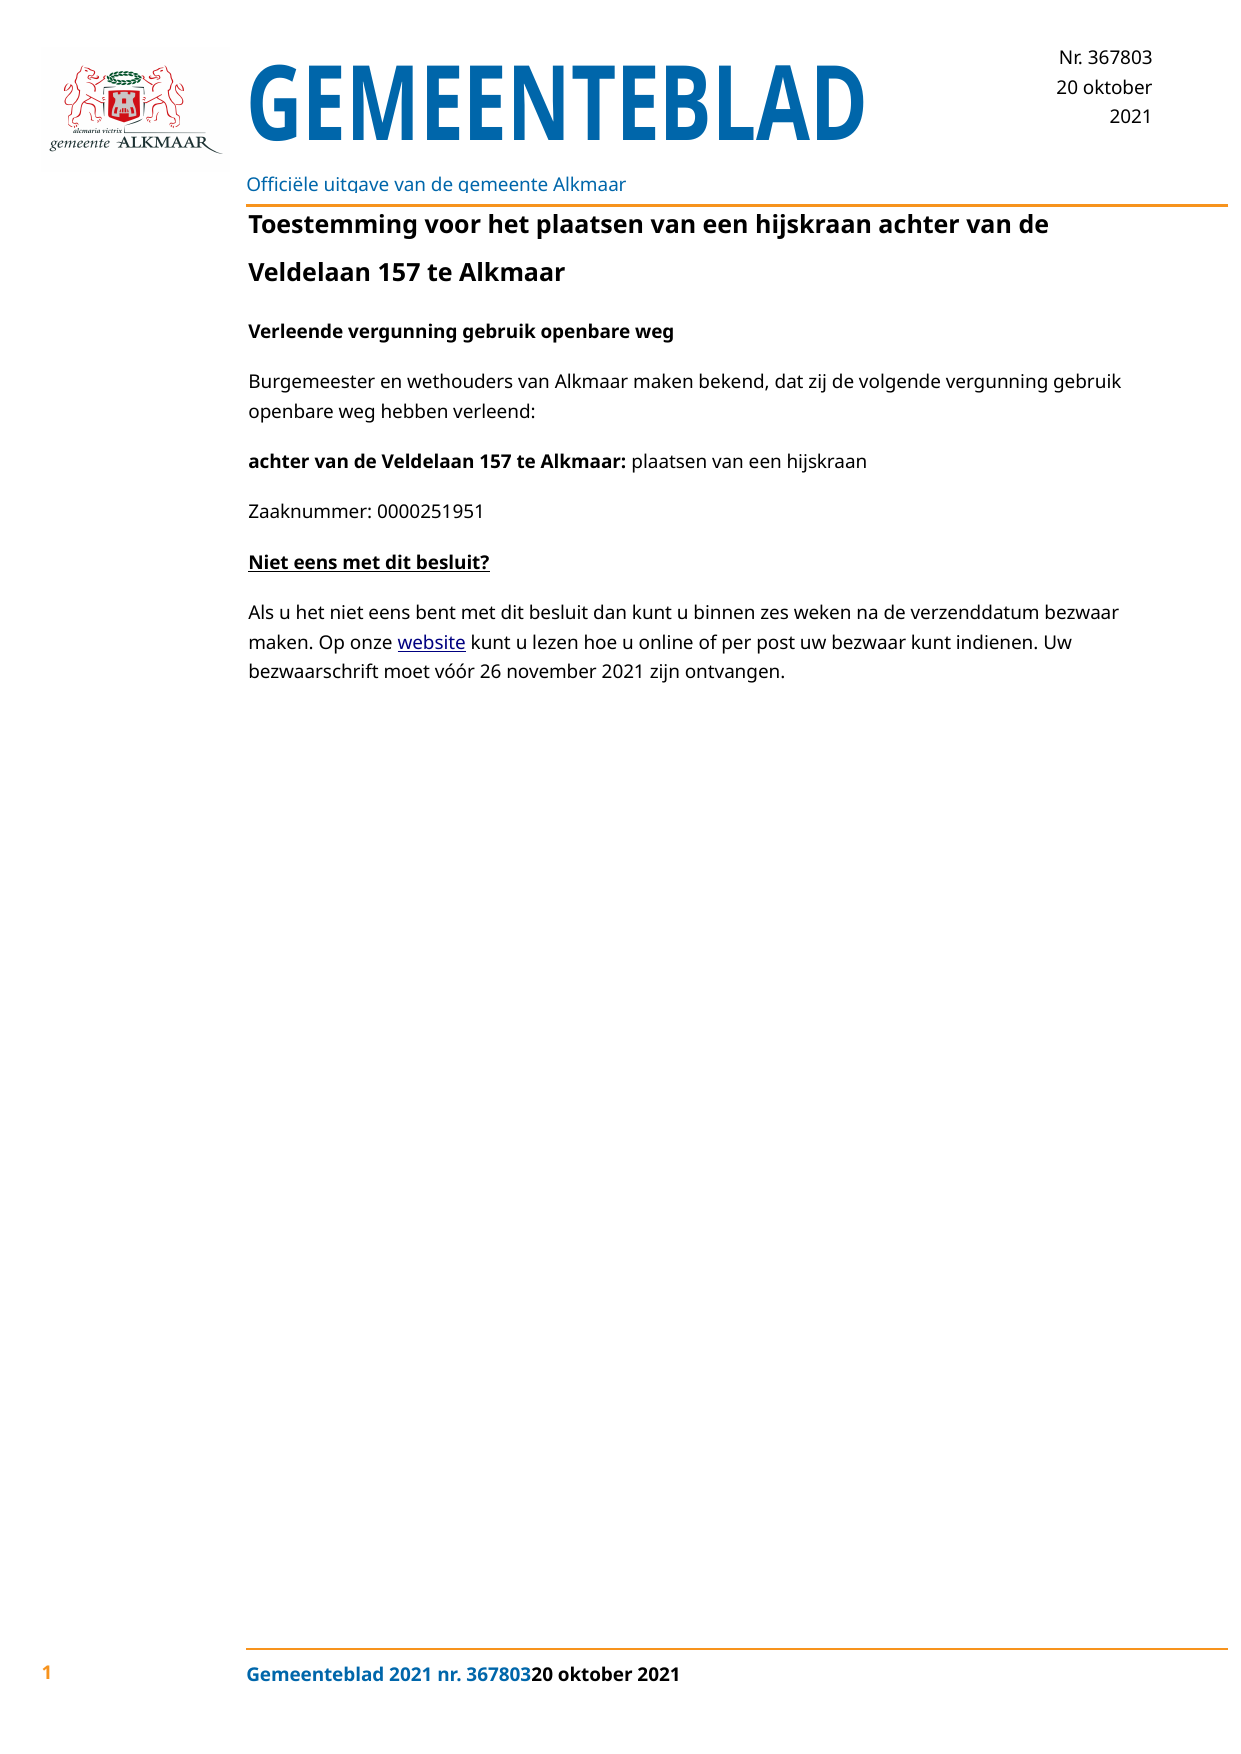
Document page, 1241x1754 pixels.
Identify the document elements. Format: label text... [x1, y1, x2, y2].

text Als u het niet eens bent met dit besluit dan kunt u binnen zes weken na de verzenddatum bezwaar maken. Op onze website kunt u lezen hoe u online of per post uw bezwaar kunt indienen. Uw bezwaarschrift moet vóór 26 november 2021 zijn ontvangen. [248, 599, 1152, 684]
text achter van de Veldelaan 157 te Alkmaar: plaatsen van een hijskraan [248, 448, 1152, 474]
text Zaaknummer: 0000251951 [248, 499, 1152, 524]
text Toestemming voor het plaatsen van een hijskraan achter van de Veldelaan 157 te Alkmaar [248, 207, 1152, 288]
picture [41, 47, 231, 172]
text Burgemeester en wethouders van Alkmaar maken bekend, dat zij de volgende vergunning gebruik openbare weg hebben verleend: [248, 368, 1152, 424]
text Niet eens met dit besluit? [248, 549, 1152, 575]
text Verleende vergunning gebruik openbare weg [248, 318, 1152, 344]
